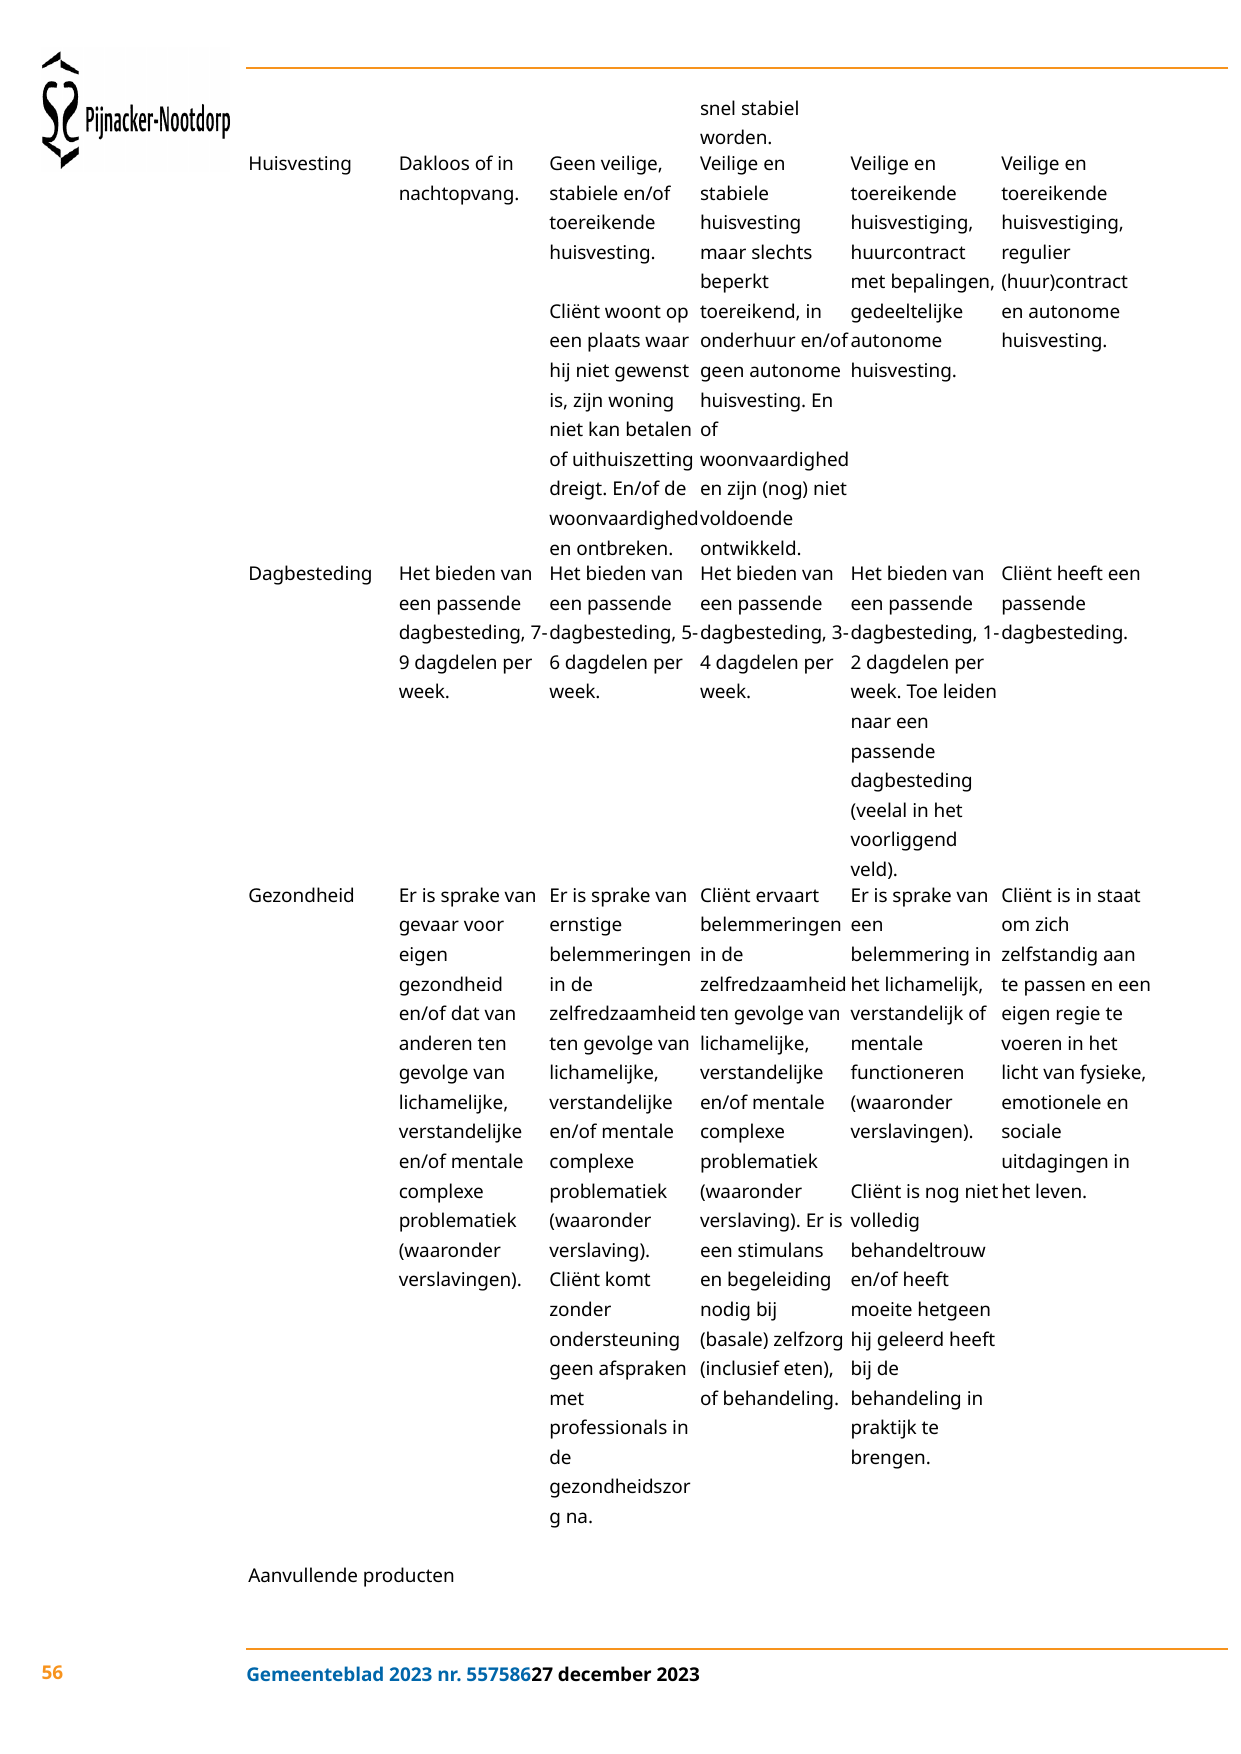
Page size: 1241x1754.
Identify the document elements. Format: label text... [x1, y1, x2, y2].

table_cell Cliënt is in staat om zich zelfstandig aan te passen en een eigen regie te voeren in het licht van fysieke, emotionele en sociale uitdagingen in het leven. [1001, 882, 1152, 1529]
table_cell [549, 95, 700, 150]
table_cell Cliënt heeft een passende dagbesteding. [1001, 560, 1152, 882]
table_cell [399, 95, 549, 150]
table_cell Het bieden van een passende dagbesteding, 5-6 dagdelen per week. [549, 560, 700, 882]
table_cell [1001, 95, 1152, 150]
table_cell Dakloos of in nachtopvang. [399, 150, 549, 560]
table_cell Dagbesteding [248, 560, 398, 882]
table_cell Huisvesting [248, 150, 398, 560]
table_cell Geen veilige, stabiele en/of toereikende huisvesting. Cliënt woont op een plaats waar hij niet gewenst is, zijn woning niet kan betalen of uithuiszetting dreigt. En/of de woonvaardigheden ontbreken. [549, 150, 700, 560]
picture [41, 47, 231, 172]
table_cell Veilige en toereikende huisvestiging, regulier (huur)contract en autonome huisvesting. [1001, 150, 1152, 560]
text Aanvullende producten [248, 1562, 1152, 1587]
table_cell Het bieden van een passende dagbesteding, 1-2 dagdelen per week. Toe leiden naar een passende dagbesteding (veelal in het voorliggend veld). [850, 560, 1001, 882]
table_cell Er is sprake van een belemmering in het lichamelijk, verstandelijk of mentale functioneren (waaronder verslavingen). Cliënt is nog niet volledig behandeltrouw en/of heeft moeite hetgeen hij geleerd heeft bij de behandeling in praktijk te brengen. [850, 882, 1001, 1529]
table_cell Veilige en stabiele huisvesting maar slechts beperkt toereikend, in onderhuur en/of geen autonome huisvesting. En of woonvaardigheden zijn (nog) niet voldoende ontwikkeld. [700, 150, 850, 560]
table_cell [850, 95, 1001, 150]
table_cell Gezondheid [248, 882, 398, 1529]
table_cell Cliënt ervaart belemmeringen in de zelfredzaamheid ten gevolge van lichamelijke, verstandelijke en/of mentale complexe problematiek (waaronder verslaving). Er is een stimulans en begeleiding nodig bij (basale) zelfzorg (inclusief eten), of behandeling. [700, 882, 850, 1529]
table_cell Het bieden van een passende dagbesteding, 3-4 dagdelen per week. [700, 560, 850, 882]
table_cell Er is sprake van gevaar voor eigen gezondheid en/of dat van anderen ten gevolge van lichamelijke, verstandelijke en/of mentale complexe problematiek (waaronder verslavingen). [399, 882, 549, 1529]
table_cell Er is sprake van ernstige belemmeringen in de zelfredzaamheid ten gevolge van lichamelijke, verstandelijke en/of mentale complexe problematiek (waaronder verslaving). Cliënt komt zonder ondersteuning geen afspraken met professionals in de gezondheidszorg na. [549, 882, 700, 1529]
table_cell [248, 95, 398, 150]
table_cell Veilige en toereikende huisvestiging, huurcontract met bepalingen, gedeeltelijke autonome huisvesting. [850, 150, 1001, 560]
table_cell Het bieden van een passende dagbesteding, 7-9 dagdelen per week. [399, 560, 549, 882]
table_cell snel stabiel worden. [700, 95, 850, 150]
